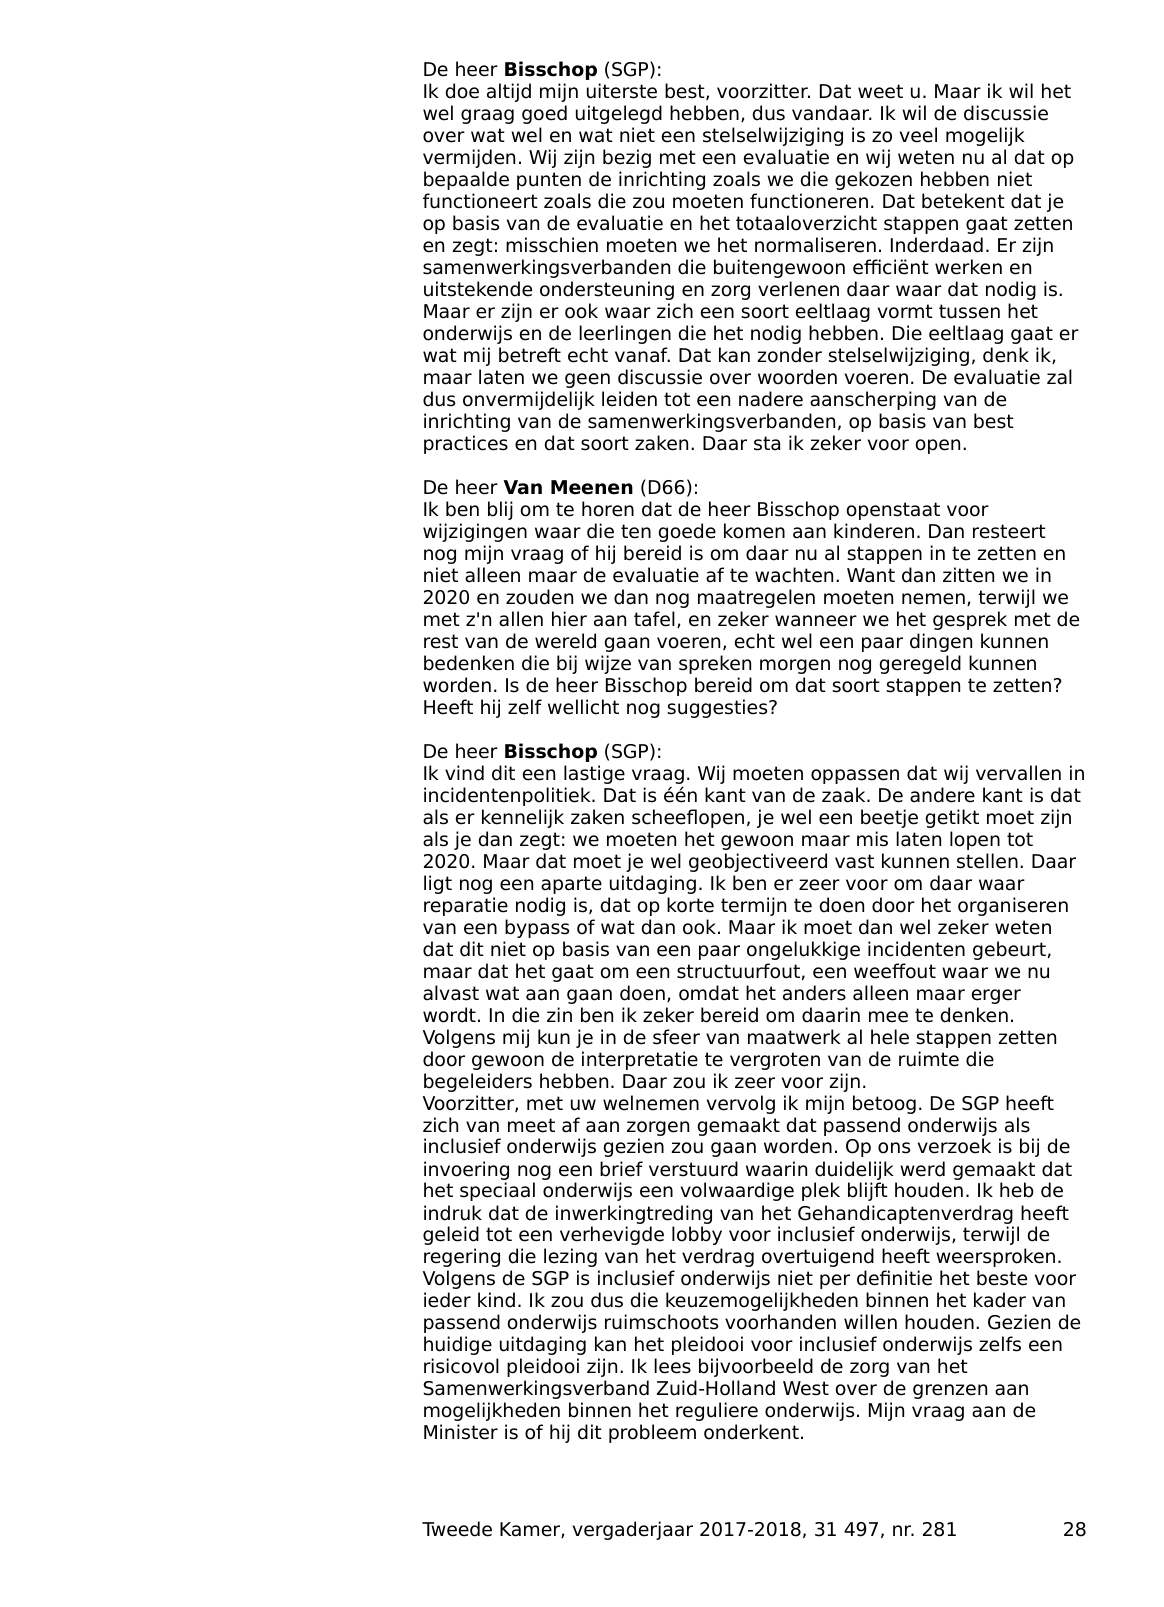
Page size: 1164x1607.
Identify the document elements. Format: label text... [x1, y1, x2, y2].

text Ik ben blij om te horen dat de heer Bisschop openstaat voor wijzigingen waar die ten goede komen aan kinderen. Dan resteert nog mijn vraag of hij bereid is om daar nu al stappen in te zetten en niet alleen maar de evaluatie af te wachten. Want dan zitten we in 2020 en zouden we dan nog maatregelen moeten nemen, terwijl we met z'n allen hier aan tafel, en zeker wanneer we het gesprek met de rest van de wereld gaan voeren, echt wel een paar dingen kunnen bedenken die bij wijze van spreken morgen nog geregeld kunnen worden. Is de heer Bisschop bereid om dat soort stappen te zetten? Heeft hij zelf wellicht nog suggesties? [422, 499, 1087, 719]
text De heer Bisschop (SGP): [422, 59, 1087, 81]
text De heer Bisschop (SGP): [422, 741, 1087, 763]
text Ik vind dit een lastige vraag. Wij moeten oppassen dat wij vervallen in incidentenpolitiek. Dat is één kant van de zaak. De andere kant is dat als er kennelijk zaken scheeflopen, je wel een beetje getikt moet zijn als je dan zegt: we moeten het gewoon maar mis laten lopen tot 2020. Maar dat moet je wel geobjectiveerd vast kunnen stellen. Daar ligt nog een aparte uitdaging. Ik ben er zeer voor om daar waar reparatie nodig is, dat op korte termijn te doen door het organiseren van een bypass of wat dan ook. Maar ik moet dan wel zeker weten dat dit niet op basis van een paar ongelukkige incidenten gebeurt, maar dat het gaat om een structuurfout, een weeffout waar we nu alvast wat aan gaan doen, omdat het anders alleen maar erger wordt. In die zin ben ik zeker bereid om daarin mee te denken. Volgens mij kun je in de sfeer van maatwerk al hele stappen zetten door gewoon de interpretatie te vergroten van de ruimte die begeleiders hebben. Daar zou ik zeer voor zijn. [422, 763, 1087, 1092]
text De heer Van Meenen (D66): [422, 477, 1087, 499]
text Ik doe altijd mijn uiterste best, voorzitter. Dat weet u. Maar ik wil het wel graag goed uitgelegd hebben, dus vandaar. Ik wil de discussie over wat wel en wat niet een stelselwijziging is zo veel mogelijk vermijden. Wij zijn bezig met een evaluatie en wij weten nu al dat op bepaalde punten de inrichting zoals we die gekozen hebben niet functioneert zoals die zou moeten functioneren. Dat betekent dat je op basis van de evaluatie en het totaaloverzicht stappen gaat zetten en zegt: misschien moeten we het normaliseren. Inderdaad. Er zijn samenwerkingsverbanden die buitengewoon efficiënt werken en uitstekende ondersteuning en zorg verlenen daar waar dat nodig is. Maar er zijn er ook waar zich een soort eeltlaag vormt tussen het onderwijs en de leerlingen die het nodig hebben. Die eeltlaag gaat er wat mij betreft echt vanaf. Dat kan zonder stelselwijziging, denk ik, maar laten we geen discussie over woorden voeren. De evaluatie zal dus onvermijdelijk leiden tot een nadere aanscherping van de inrichting van de samenwerkingsverbanden, op basis van best practices en dat soort zaken. Daar sta ik zeker voor open. [422, 81, 1087, 455]
text Voorzitter, met uw welnemen vervolg ik mijn betoog. De SGP heeft zich van meet af aan zorgen gemaakt dat passend onderwijs als inclusief onderwijs gezien zou gaan worden. Op ons verzoek is bij de invoering nog een brief verstuurd waarin duidelijk werd gemaakt dat het speciaal onderwijs een volwaardige plek blijft houden. Ik heb de indruk dat de inwerkingtreding van het Gehandicaptenverdrag heeft geleid tot een verhevigde lobby voor inclusief onderwijs, terwijl de regering die lezing van het verdrag overtuigend heeft weersproken. Volgens de SGP is inclusief onderwijs niet per definitie het beste voor ieder kind. Ik zou dus die keuzemogelijkheden binnen het kader van passend onderwijs ruimschoots voorhanden willen houden. Gezien de huidige uitdaging kan het pleidooi voor inclusief onderwijs zelfs een risicovol pleidooi zijn. Ik lees bijvoorbeeld de zorg van het Samenwerkingsverband Zuid-Holland West over de grenzen aan mogelijkheden binnen het reguliere onderwijs. Mijn vraag aan de Minister is of hij dit probleem onderkent. [422, 1092, 1087, 1444]
